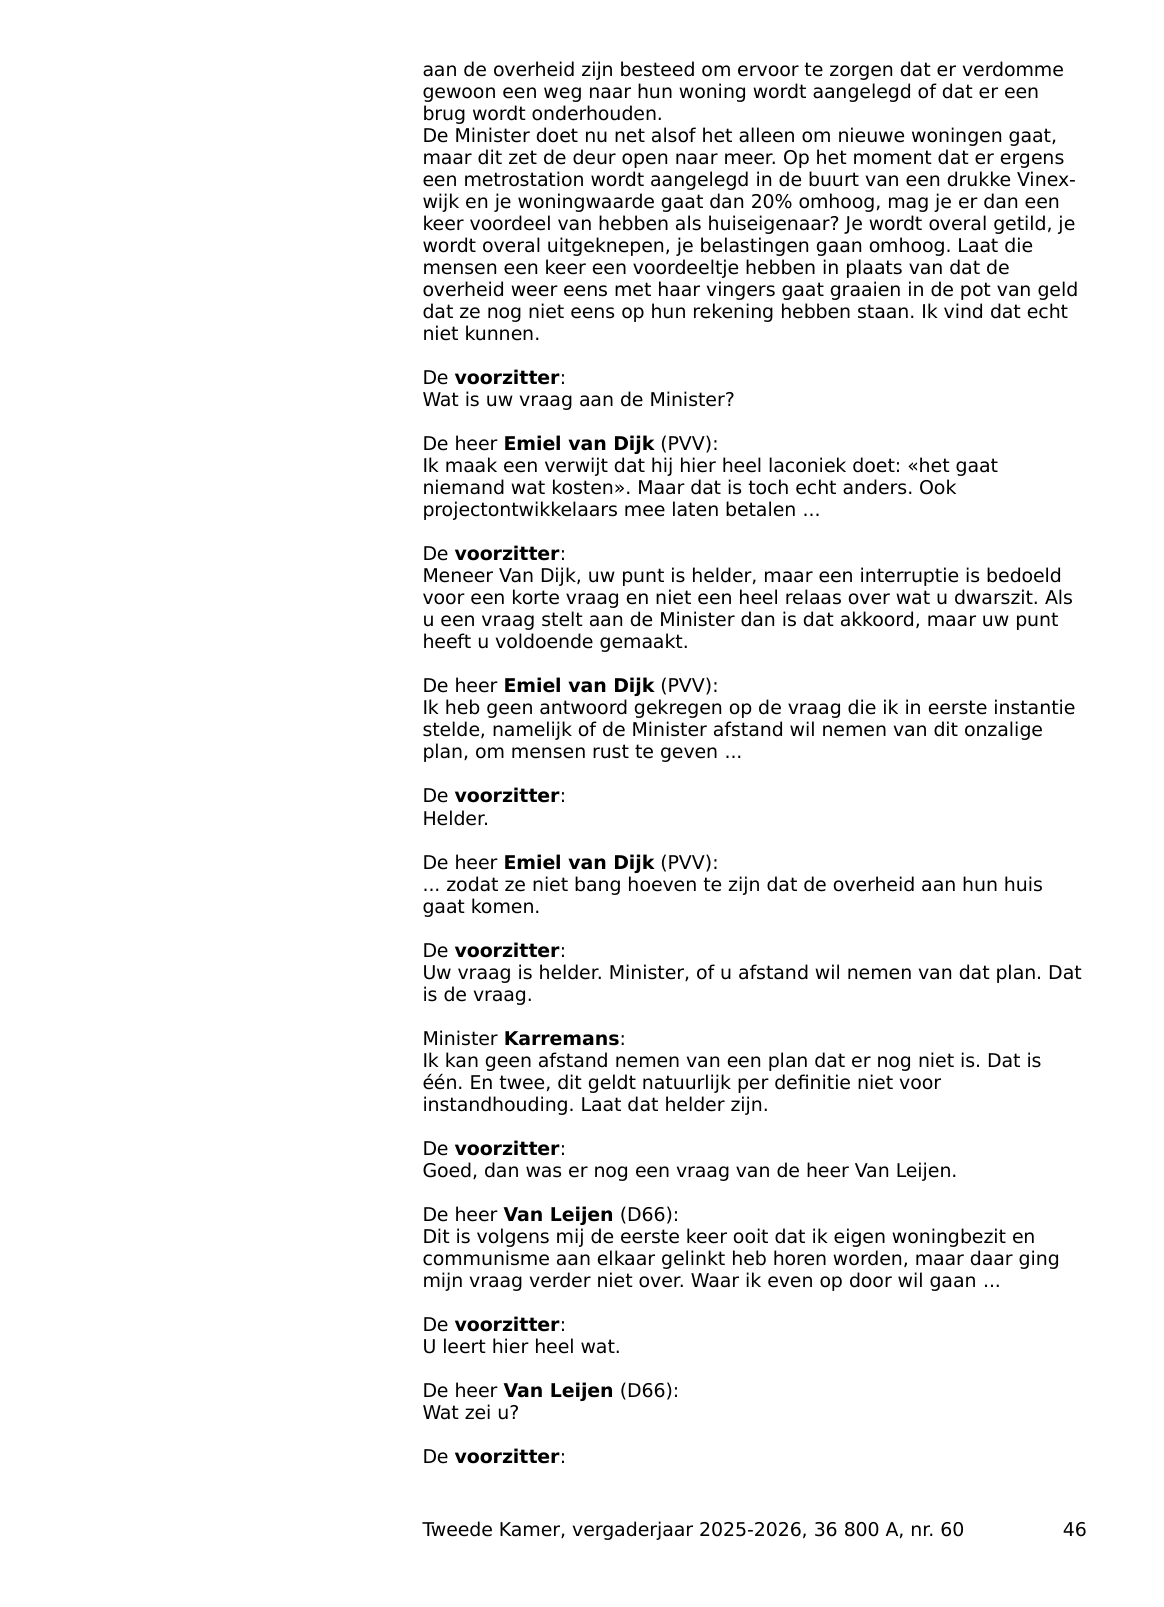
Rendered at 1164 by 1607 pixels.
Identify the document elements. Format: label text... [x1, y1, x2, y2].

text aan de overheid zijn besteed om ervoor te zorgen dat er verdomme gewoon een weg naar hun woning wordt aangelegd of dat er een brug wordt onderhouden. [422, 59, 1087, 125]
text Ik heb geen antwoord gekregen op de vraag die ik in eerste instantie stelde, namelijk of de Minister afstand wil nemen van dit onzalige plan, om mensen rust te geven ... [422, 697, 1087, 763]
text De heer Van Leijen (D66): [422, 1204, 1087, 1226]
text Ik kan geen afstand nemen van een plan dat er nog niet is. Dat is één. En twee, dit geldt natuurlijk per definitie niet voor instandhouding. Laat dat helder zijn. [422, 1050, 1087, 1116]
text Dit is volgens mij de eerste keer ooit dat ik eigen woningbezit en communisme aan elkaar gelinkt heb horen worden, maar daar ging mijn vraag verder niet over. Waar ik even op door wil gaan ... [422, 1226, 1087, 1292]
text Uw vraag is helder. Minister, of u afstand wil nemen van dat plan. Dat is de vraag. [422, 962, 1087, 1006]
text De Minister doet nu net alsof het alleen om nieuwe woningen gaat, maar dit zet de deur open naar meer. Op het moment dat er ergens een metrostation wordt aangelegd in de buurt van een drukke Vinex-wijk en je woningwaarde gaat dan 20% omhoog, mag je er dan een keer voordeel van hebben als huiseigenaar? Je wordt overal getild, je wordt overal uitgeknepen, je belastingen gaan omhoog. Laat die mensen een keer een voordeeltje hebben in plaats van dat de overheid weer eens met haar vingers gaat graaien in de pot van geld dat ze nog niet eens op hun rekening hebben staan. Ik vind dat echt niet kunnen. [422, 125, 1087, 345]
text De voorzitter: [422, 1314, 1087, 1336]
text De voorzitter: [422, 1138, 1087, 1160]
text Ik maak een verwijt dat hij hier heel laconiek doet: «het gaat niemand wat kosten». Maar dat is toch echt anders. Ook projectontwikkelaars mee laten betalen ... [422, 455, 1087, 521]
text Minister Karremans: [422, 1028, 1087, 1050]
text Meneer Van Dijk, uw punt is helder, maar een interruptie is bedoeld voor een korte vraag en niet een heel relaas over wat u dwarszit. Als u een vraag stelt aan de Minister dan is dat akkoord, maar uw punt heeft u voldoende gemaakt. [422, 565, 1087, 653]
text Wat zei u? [422, 1402, 1087, 1424]
text De voorzitter: [422, 367, 1087, 389]
text De heer Van Leijen (D66): [422, 1380, 1087, 1402]
text De heer Emiel van Dijk (PVV): [422, 675, 1087, 697]
text U leert hier heel wat. [422, 1336, 1087, 1358]
text Helder. [422, 807, 1087, 829]
text ... zodat ze niet bang hoeven te zijn dat de overheid aan hun huis gaat komen. [422, 873, 1087, 917]
text Wat is uw vraag aan de Minister? [422, 389, 1087, 411]
text De voorzitter: [422, 785, 1087, 807]
text De voorzitter: [422, 1446, 1087, 1468]
text Goed, dan was er nog een vraag van de heer Van Leijen. [422, 1160, 1087, 1182]
text De voorzitter: [422, 543, 1087, 565]
text De voorzitter: [422, 940, 1087, 962]
text De heer Emiel van Dijk (PVV): [422, 852, 1087, 873]
text De heer Emiel van Dijk (PVV): [422, 433, 1087, 455]
